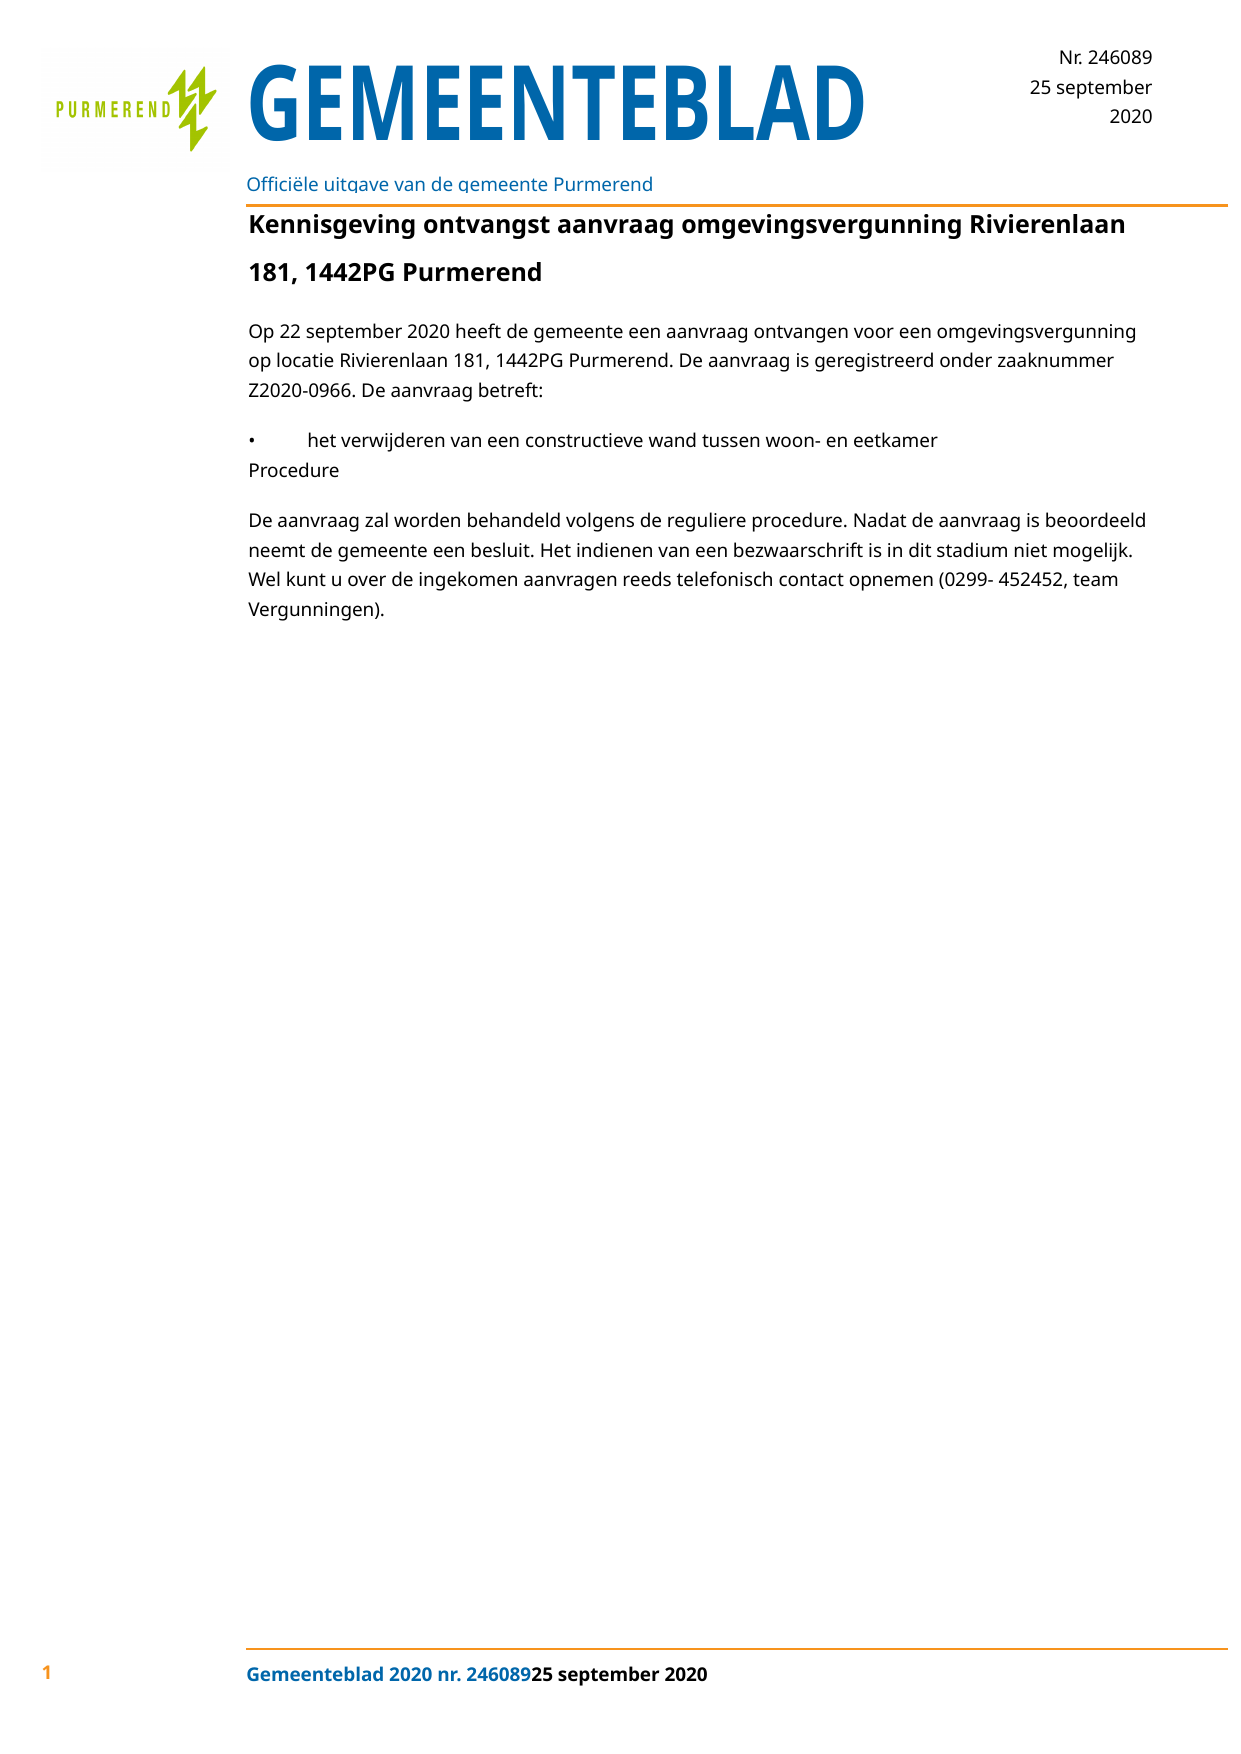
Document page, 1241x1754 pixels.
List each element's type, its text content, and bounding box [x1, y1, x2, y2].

list het verwijderen van een constructieve wand tussen woon- en eetkamer [248, 427, 1152, 453]
text Op 22 september 2020 heeft de gemeente een aanvraag ontvangen voor een omgevingsvergunning op locatie Rivierenlaan 181, 1442PG Purmerend. De aanvraag is geregistreerd onder zaaknummer Z2020-0966. De aanvraag betreft: [248, 318, 1152, 403]
text Procedure [248, 457, 1152, 483]
picture [41, 47, 231, 172]
text Kennisgeving ontvangst aanvraag omgevingsvergunning Rivierenlaan 181, 1442PG Purmerend [248, 207, 1152, 288]
text De aanvraag zal worden behandeld volgens de reguliere procedure. Nadat de aanvraag is beoordeeld neemt de gemeente een besluit. Het indienen van een bezwaarschrift is in dit stadium niet mogelijk. Wel kunt u over de ingekomen aanvragen reeds telefonisch contact opnemen (0299- 452452, team Vergunningen). [248, 507, 1152, 622]
